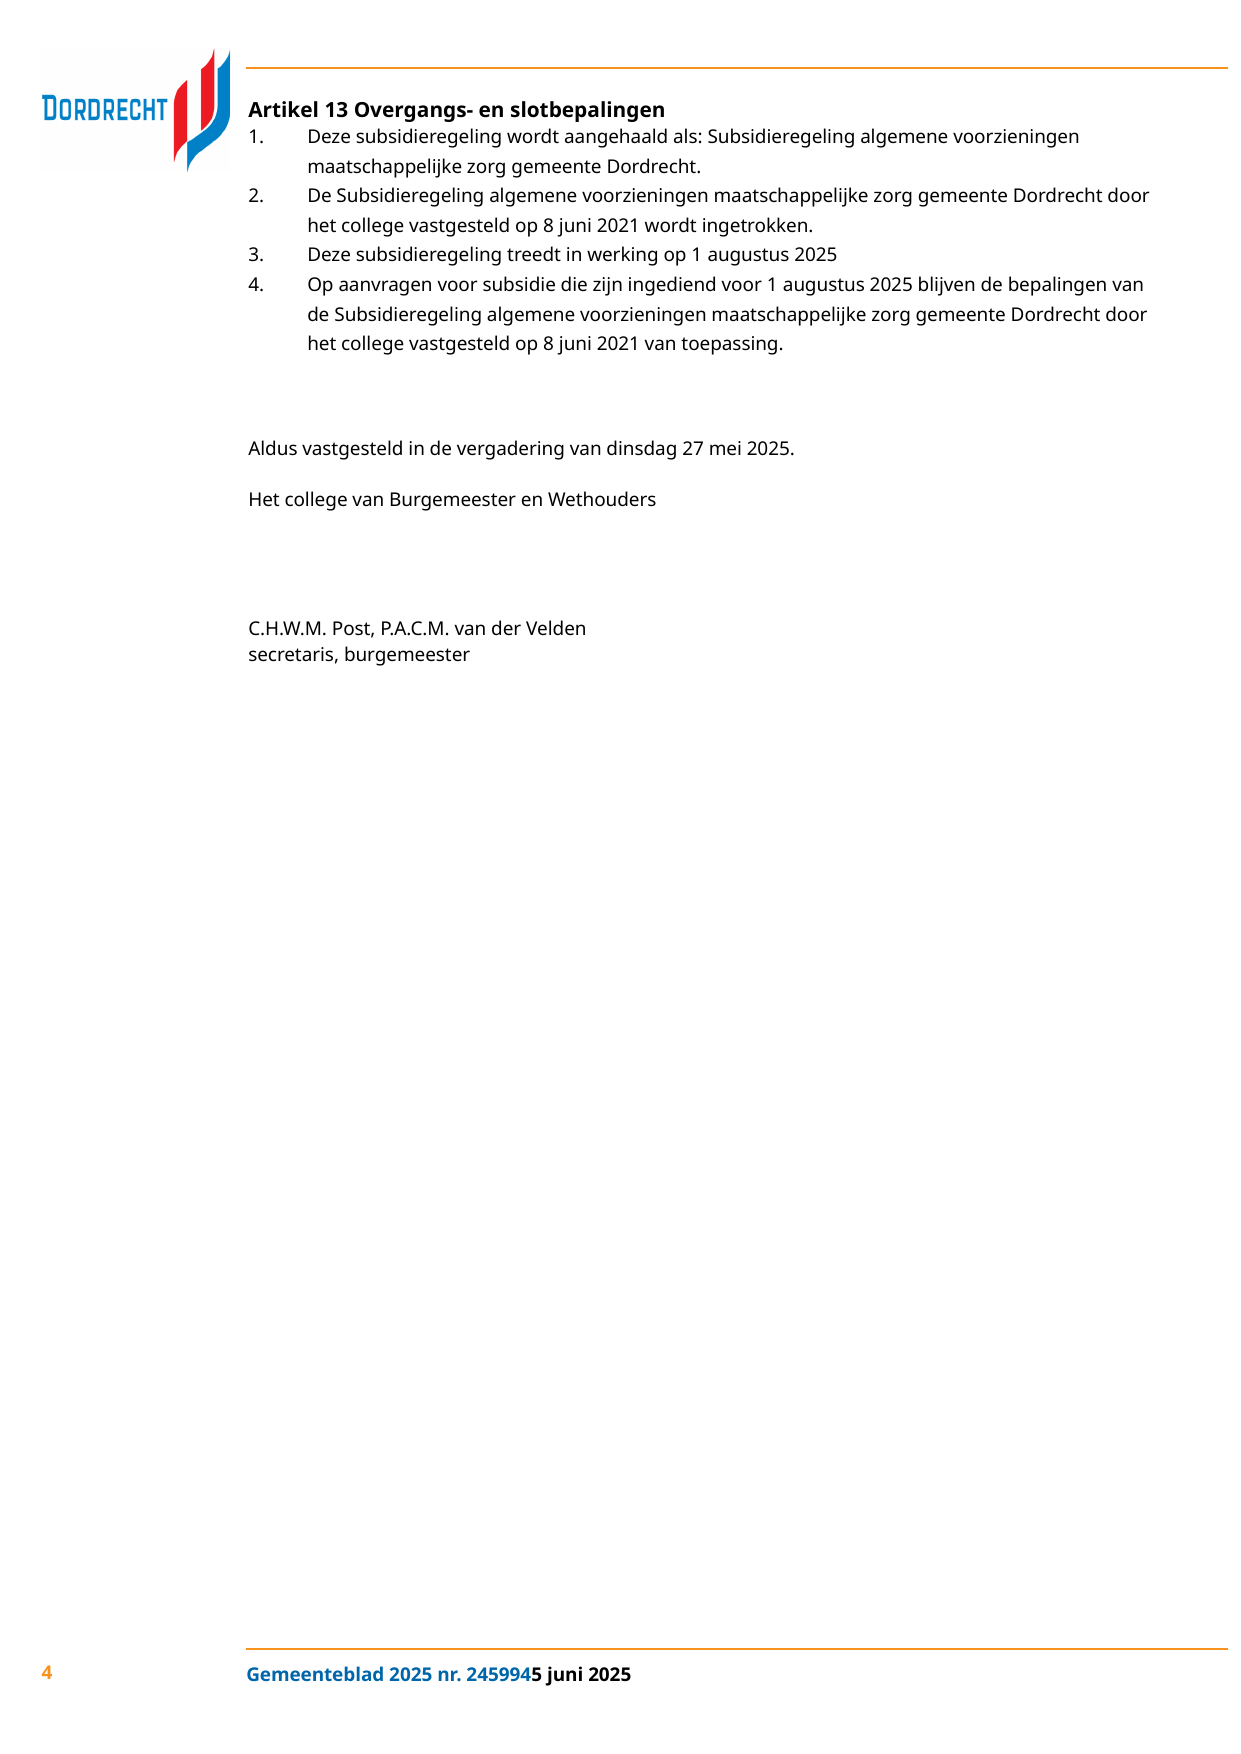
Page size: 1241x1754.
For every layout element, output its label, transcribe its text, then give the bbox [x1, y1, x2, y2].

text Artikel 13 Overgangs- en slotbepalingen [248, 95, 1152, 123]
text Het college van Burgemeester en Wethouders [248, 487, 1152, 512]
list De Subsidieregeling algemene voorzieningen maatschappelijke zorg gemeente Dordrecht door het college vastgesteld op 8 juni 2021 wordt ingetrokken. [248, 182, 1152, 238]
list Op aanvragen voor subsidie die zijn ingediend voor 1 augustus 2025 blijven de bepalingen van de Subsidieregeling algemene voorzieningen maatschappelijke zorg gemeente Dordrecht door het college vastgesteld op 8 juni 2021 van toepassing. [248, 271, 1152, 356]
text C.H.W.M. Post, P.A.C.M. van der Velden [248, 615, 1152, 641]
list Deze subsidieregeling wordt aangehaald als: Subsidieregeling algemene voorzieningen maatschappelijke zorg gemeente Dordrecht. [248, 123, 1152, 178]
text Aldus vastgesteld in de vergadering van dinsdag 27 mei 2025. [248, 435, 1152, 461]
list Deze subsidieregeling treedt in werking op 1 augustus 2025 [248, 242, 1152, 267]
text secretaris, burgemeester [248, 641, 1152, 667]
picture [41, 47, 231, 172]
